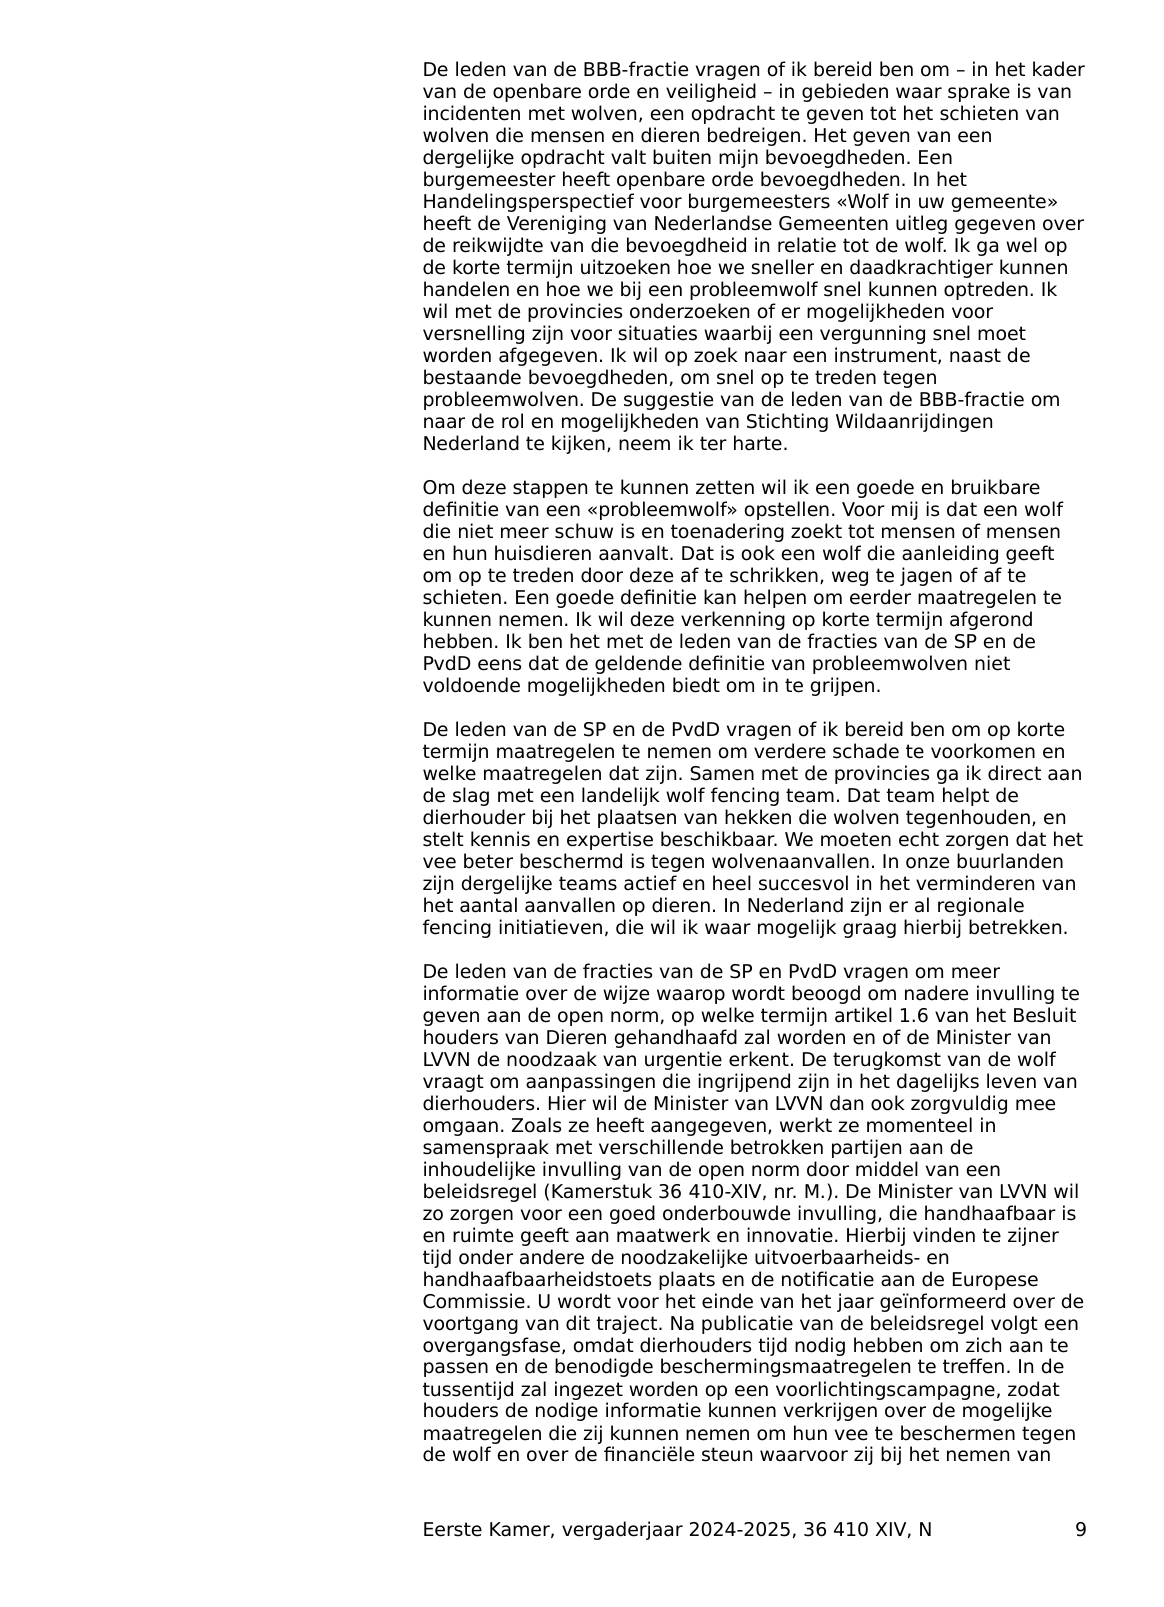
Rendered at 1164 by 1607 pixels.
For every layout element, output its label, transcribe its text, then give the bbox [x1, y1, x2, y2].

text Om deze stappen te kunnen zetten wil ik een goede en bruikbare definitie van een «probleemwolf» opstellen. Voor mij is dat een wolf die niet meer schuw is en toenadering zoekt tot mensen of mensen en hun huisdieren aanvalt. Dat is ook een wolf die aanleiding geeft om op te treden door deze af te schrikken, weg te jagen of af te schieten. Een goede definitie kan helpen om eerder maatregelen te kunnen nemen. Ik wil deze verkenning op korte termijn afgerond hebben. Ik ben het met de leden van de fracties van de SP en de PvdD eens dat de geldende definitie van probleemwolven niet voldoende mogelijkheden biedt om in te grijpen. [422, 477, 1087, 697]
text De leden van de fracties van de SP en PvdD vragen om meer informatie over de wijze waarop wordt beoogd om nadere invulling te geven aan de open norm, op welke termijn artikel 1.6 van het Besluit houders van Dieren gehandhaafd zal worden en of de Minister van LVVN de noodzaak van urgentie erkent. De terugkomst van de wolf vraagt om aanpassingen die ingrijpend zijn in het dagelijks leven van dierhouders. Hier wil de Minister van LVVN dan ook zorgvuldig mee omgaan. Zoals ze heeft aangegeven, werkt ze momenteel in samenspraak met verschillende betrokken partijen aan de inhoudelijke invulling van de open norm door middel van een beleidsregel (Kamerstuk 36 410-XIV, nr. M.). De Minister van LVVN wil zo zorgen voor een goed onderbouwde invulling, die handhaafbaar is en ruimte geeft aan maatwerk en innovatie. Hierbij vinden te zijner tijd onder andere de noodzakelijke uitvoerbaarheids- en handhaafbaarheidstoets plaats en de notificatie aan de Europese Commissie. U wordt voor het einde van het jaar geïnformeerd over de voortgang van dit traject. Na publicatie van de beleidsregel volgt een overgangsfase, omdat dierhouders tijd nodig hebben om zich aan te passen en de benodigde beschermingsmaatregelen te treffen. In de tussentijd zal ingezet worden op een voorlichtingscampagne, zodat houders de nodige informatie kunnen verkrijgen over de mogelijke maatregelen die zij kunnen nemen om hun vee te beschermen tegen de wolf en over de financiële steun waarvoor zij bij het nemen van [422, 961, 1087, 1466]
text De leden van de BBB-fractie vragen of ik bereid ben om – in het kader van de openbare orde en veiligheid – in gebieden waar sprake is van incidenten met wolven, een opdracht te geven tot het schieten van wolven die mensen en dieren bedreigen. Het geven van een dergelijke opdracht valt buiten mijn bevoegdheden. Een burgemeester heeft openbare orde bevoegdheden. In het Handelingsperspectief voor burgemeesters «Wolf in uw gemeente» heeft de Vereniging van Nederlandse Gemeenten uitleg gegeven over de reikwijdte van die bevoegdheid in relatie tot de wolf. Ik ga wel op de korte termijn uitzoeken hoe we sneller en daadkrachtiger kunnen handelen en hoe we bij een probleemwolf snel kunnen optreden. Ik wil met de provincies onderzoeken of er mogelijkheden voor versnelling zijn voor situaties waarbij een vergunning snel moet worden afgegeven. Ik wil op zoek naar een instrument, naast de bestaande bevoegdheden, om snel op te treden tegen probleemwolven. De suggestie van de leden van de BBB-fractie om naar de rol en mogelijkheden van Stichting Wildaanrijdingen Nederland te kijken, neem ik ter harte. [422, 59, 1087, 455]
text De leden van de SP en de PvdD vragen of ik bereid ben om op korte termijn maatregelen te nemen om verdere schade te voorkomen en welke maatregelen dat zijn. Samen met de provincies ga ik direct aan de slag met een landelijk wolf fencing team. Dat team helpt de dierhouder bij het plaatsen van hekken die wolven tegenhouden, en stelt kennis en expertise beschikbaar. We moeten echt zorgen dat het vee beter beschermd is tegen wolvenaanvallen. In onze buurlanden zijn dergelijke teams actief en heel succesvol in het verminderen van het aantal aanvallen op dieren. In Nederland zijn er al regionale fencing initiatieven, die wil ik waar mogelijk graag hierbij betrekken. [422, 719, 1087, 939]
